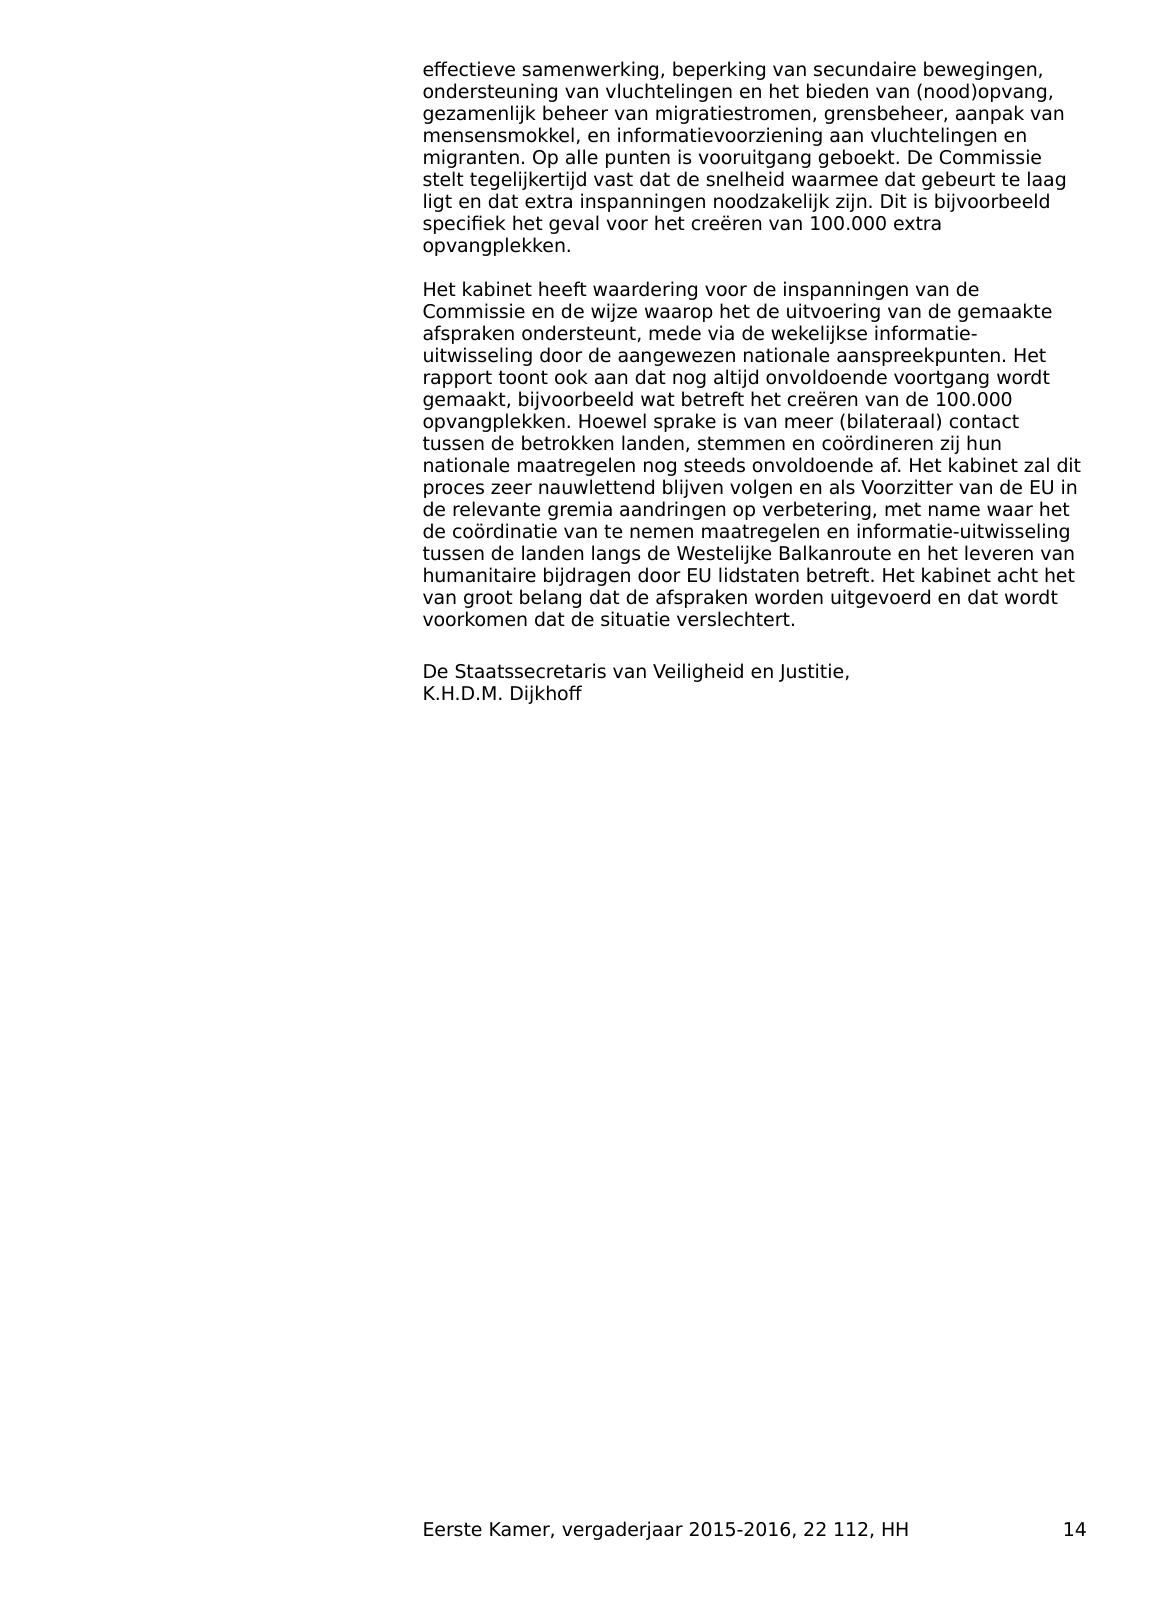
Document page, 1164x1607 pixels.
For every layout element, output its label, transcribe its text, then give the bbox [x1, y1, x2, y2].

text Het kabinet heeft waardering voor de inspanningen van de Commissie en de wijze waarop het de uitvoering van de gemaakte afspraken ondersteunt, mede via de wekelijkse informatie-uitwisseling door de aangewezen nationale aanspreekpunten. Het rapport toont ook aan dat nog altijd onvoldoende voortgang wordt gemaakt, bijvoorbeeld wat betreft het creëren van de 100.000 opvangplekken. Hoewel sprake is van meer (bilateraal) contact tussen de betrokken landen, stemmen en coördineren zij hun nationale maatregelen nog steeds onvoldoende af. Het kabinet zal dit proces zeer nauwlettend blijven volgen en als Voorzitter van de EU in de relevante gremia aandringen op verbetering, met name waar het de coördinatie van te nemen maatregelen en informatie-uitwisseling tussen de landen langs de Westelijke Balkanroute en het leveren van humanitaire bijdragen door EU lidstaten betreft. Het kabinet acht het van groot belang dat de afspraken worden uitgevoerd en dat wordt voorkomen dat de situatie verslechtert. [422, 279, 1087, 631]
text effectieve samenwerking, beperking van secundaire bewegingen, ondersteuning van vluchtelingen en het bieden van (nood)opvang, gezamenlijk beheer van migratiestromen, grensbeheer, aanpak van mensensmokkel, en informatievoorziening aan vluchtelingen en migranten. Op alle punten is vooruitgang geboekt. De Commissie stelt tegelijkertijd vast dat de snelheid waarmee dat gebeurt te laag ligt en dat extra inspanningen noodzakelijk zijn. Dit is bijvoorbeeld specifiek het geval voor het creëren van 100.000 extra opvangplekken. [422, 59, 1087, 257]
text De Staatssecretaris van Veiligheid en Justitie, K.H.D.M. Dijkhoff [422, 661, 1087, 705]
